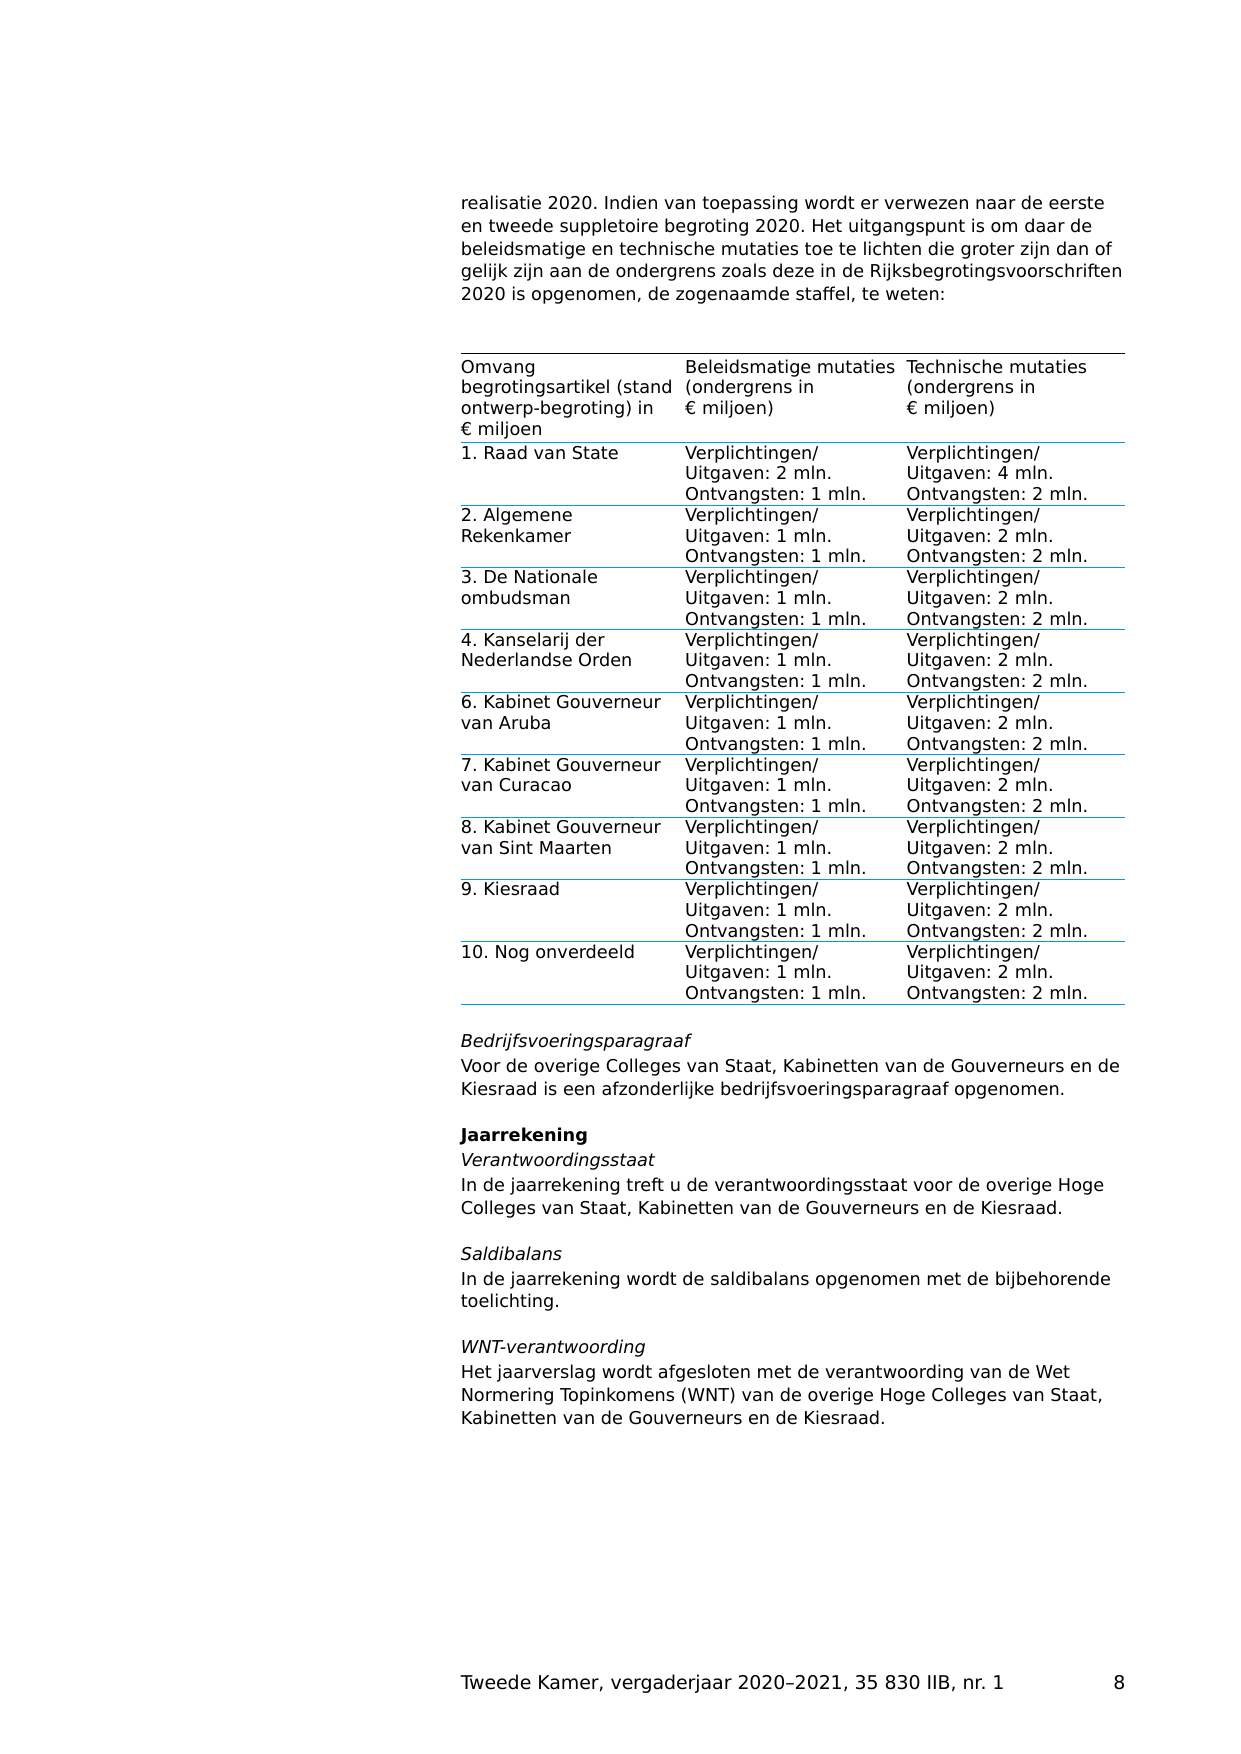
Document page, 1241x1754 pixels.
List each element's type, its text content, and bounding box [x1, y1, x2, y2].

text Saldibalans [461, 1242, 1125, 1264]
table_cell 9. Kiesraad [461, 880, 682, 941]
table_cell Verplichtingen/Uitgaven: 2 mln. Ontvangsten: 2 mln. [904, 630, 1125, 692]
table_cell Verplichtingen/Uitgaven: 2 mln. Ontvangsten: 2 mln. [904, 942, 1125, 1004]
table_cell 3. De Nationale ombudsman [461, 568, 682, 629]
table_cell Verplichtingen/Uitgaven: 2 mln. Ontvangsten: 2 mln. [904, 818, 1125, 879]
text In de jaarrekening wordt de saldibalans opgenomen met de bijbehorende toelichting. [461, 1267, 1125, 1312]
table_cell Omvang begrotingsartikel (stand ontwerp-begroting) in € miljoen [461, 354, 682, 442]
table_cell Verplichtingen/Uitgaven: 1 mln. Ontvangsten: 1 mln. [682, 880, 903, 941]
text Verantwoordingsstaat [461, 1148, 1125, 1171]
text realisatie 2020. Indien van toepassing wordt er verwezen naar de eerste en tweede suppletoire begroting 2020. Het uitgangspunt is om daar de beleidsmatige en technische mutaties toe te lichten die groter zijn dan of gelijk zijn aan de ondergrens zoals deze in de Rijksbegrotingsvoorschriften 2020 is opgenomen, de zogenaamde staffel, te weten: [461, 191, 1125, 305]
table_cell Technische mutaties (ondergrens in € miljoen) [904, 354, 1125, 442]
table_cell Verplichtingen/Uitgaven: 1 mln. Ontvangsten: 1 mln. [682, 506, 903, 567]
table_cell 4. Kanselarij der Nederlandse Orden [461, 630, 682, 692]
table_cell Verplichtingen/Uitgaven: 2 mln. Ontvangsten: 2 mln. [904, 693, 1125, 754]
table_cell 7. Kabinet Gouverneur van Curacao [461, 755, 682, 816]
table_cell Verplichtingen/Uitgaven: 1 mln. Ontvangsten: 1 mln. [682, 630, 903, 692]
table_cell Verplichtingen/Uitgaven: 2 mln. Ontvangsten: 2 mln. [904, 506, 1125, 567]
text Voor de overige Colleges van Staat, Kabinetten van de Gouverneurs en de Kiesraad is een afzonderlijke bedrijfsvoeringsparagraaf opgenomen. [461, 1054, 1125, 1100]
text Jaarrekening [461, 1123, 1125, 1146]
table_cell Verplichtingen/Uitgaven: 1 mln. Ontvangsten: 1 mln. [682, 942, 903, 1004]
table_cell 1. Raad van State [461, 443, 682, 504]
table_cell Verplichtingen/Uitgaven: 2 mln. Ontvangsten: 2 mln. [904, 755, 1125, 816]
table_cell Verplichtingen/Uitgaven: 2 mln. Ontvangsten: 2 mln. [904, 880, 1125, 941]
table_cell Verplichtingen/Uitgaven: 1 mln. Ontvangsten: 1 mln. [682, 755, 903, 816]
text WNT-verantwoording [461, 1335, 1125, 1358]
table_cell 6. Kabinet Gouverneur van Aruba [461, 693, 682, 754]
table_cell Verplichtingen/Uitgaven: 2 mln. Ontvangsten: 2 mln. [904, 568, 1125, 629]
table_cell 8. Kabinet Gouverneur van Sint Maarten [461, 818, 682, 879]
table_cell Verplichtingen/Uitgaven: 2 mln. Ontvangsten: 1 mln. [682, 443, 903, 504]
table_cell Verplichtingen/Uitgaven: 1 mln. Ontvangsten: 1 mln. [682, 693, 903, 754]
table_header Tabel 1 Ondergrens (staffel) op basis van de RBV [461, 328, 1125, 353]
table_cell Verplichtingen/Uitgaven: 1 mln. Ontvangsten: 1 mln. [682, 568, 903, 629]
text Het jaarverslag wordt afgesloten met de verantwoording van de Wet Normering Topinkomens (WNT) van de overige Hoge Colleges van Staat, Kabinetten van de Gouverneurs en de Kiesraad. [461, 1360, 1125, 1429]
table_cell Verplichtingen/Uitgaven: 4 mln. Ontvangsten: 2 mln. [904, 443, 1125, 504]
table_cell 10. Nog onverdeeld [461, 942, 682, 1004]
table_cell 2. Algemene Rekenkamer [461, 506, 682, 567]
table_cell Beleidsmatige mutaties (ondergrens in € miljoen) [682, 354, 903, 442]
text Bedrijfsvoeringsparagraaf [461, 1029, 1125, 1052]
text In de jaarrekening treft u de verantwoordingsstaat voor de overige Hoge Colleges van Staat, Kabinetten van de Gouverneurs en de Kiesraad. [461, 1173, 1125, 1219]
table_cell Verplichtingen/Uitgaven: 1 mln. Ontvangsten: 1 mln. [682, 818, 903, 879]
